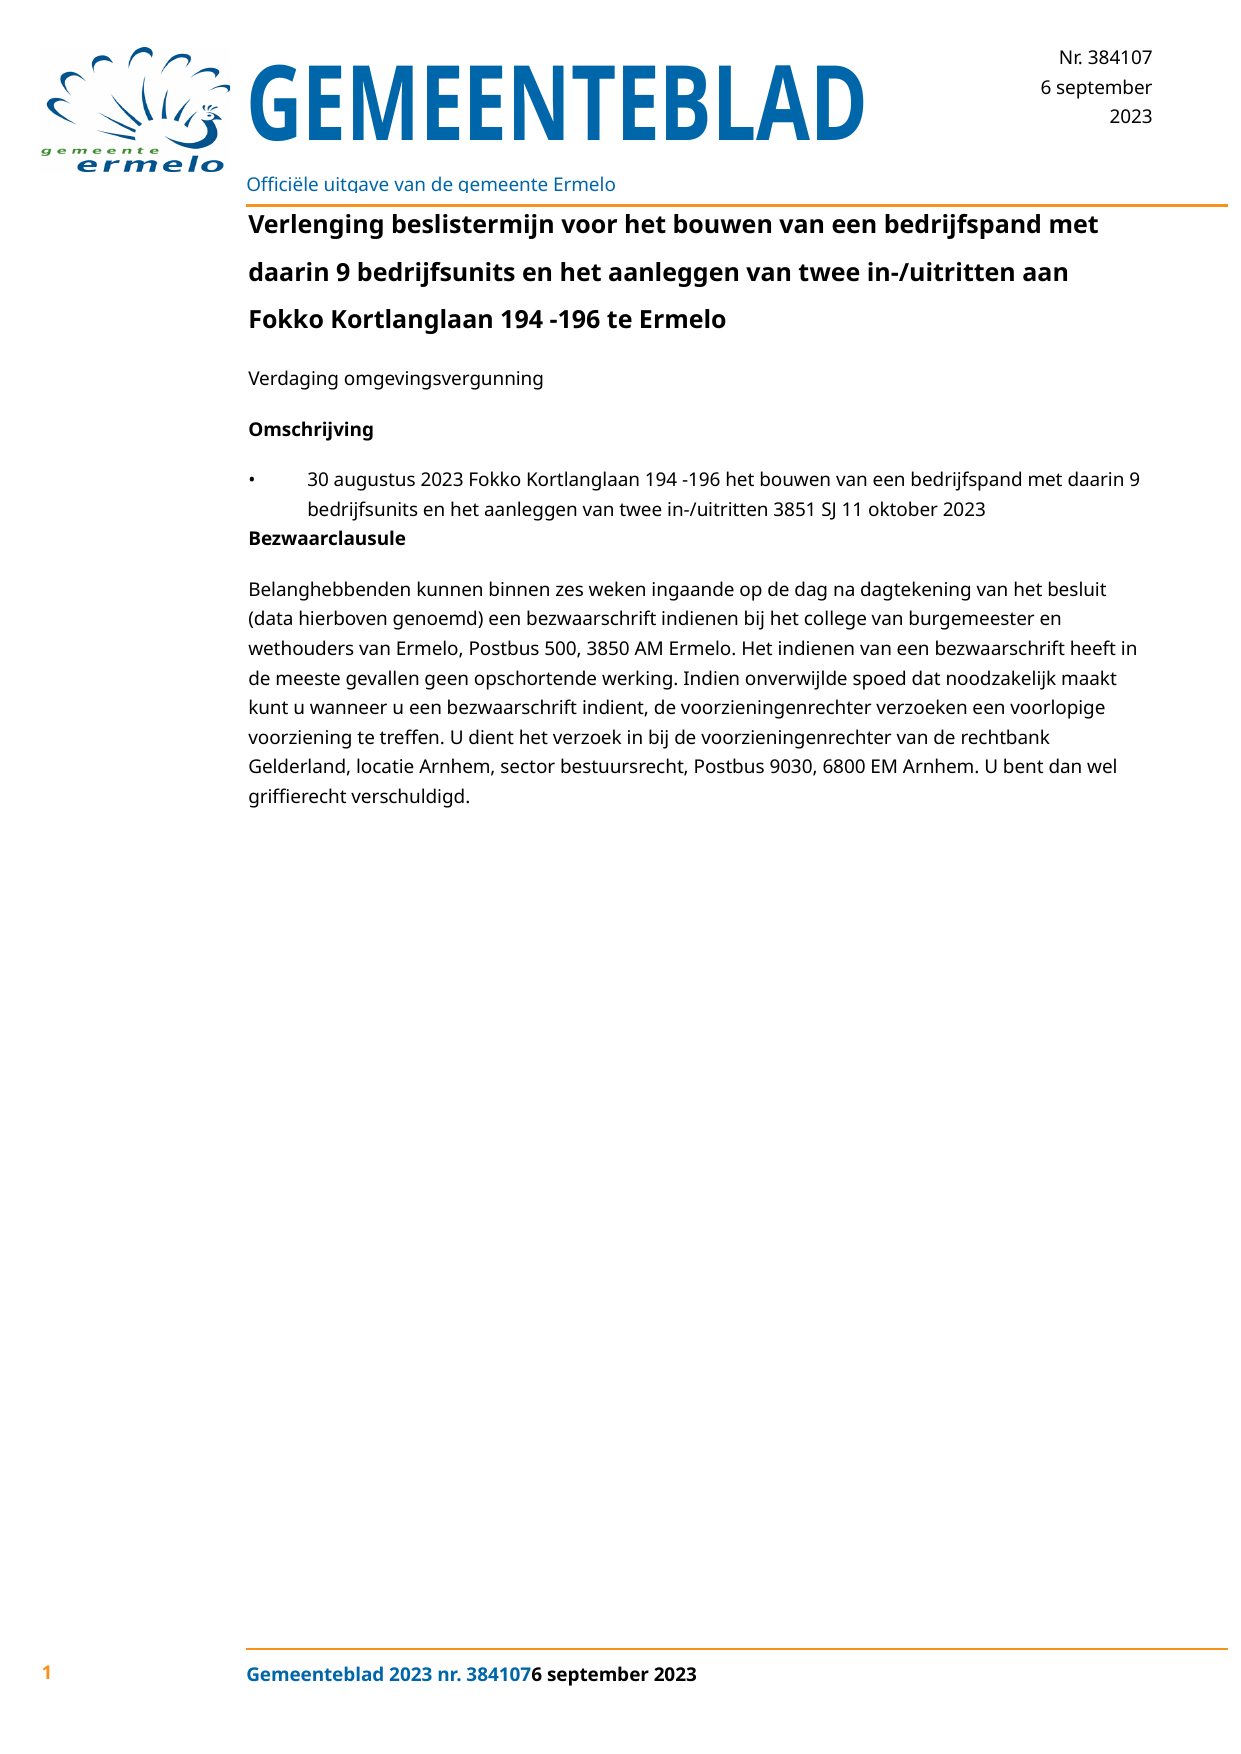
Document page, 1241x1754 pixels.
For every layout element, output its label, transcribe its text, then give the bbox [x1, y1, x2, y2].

list 30 augustus 2023 Fokko Kortlanglaan 194 -196 het bouwen van een bedrijfspand met daarin 9 bedrijfsunits en het aanleggen van twee in-/uitritten 3851 SJ 11 oktober 2023 [248, 466, 1152, 522]
text Verlenging beslistermijn voor het bouwen van een bedrijfspand met daarin 9 bedrijfsunits en het aanleggen van twee in-/uitritten aan Fokko Kortlanglaan 194 -196 te Ermelo [248, 207, 1152, 336]
text Verdaging omgevingsvergunning [248, 366, 1152, 391]
text Bezwaarclausule [248, 526, 1152, 551]
text Belanghebbenden kunnen binnen zes weken ingaande op de dag na dagtekening van het besluit (data hierboven genoemd) een bezwaarschrift indienen bij het college van burgemeester en wethouders van Ermelo, Postbus 500, 3850 AM Ermelo. Het indienen van een bezwaarschrift heeft in de meeste gevallen geen opschortende werking. Indien onverwijlde spoed dat noodzakelijk maakt kunt u wanneer u een bezwaarschrift indient, de voorzieningenrechter verzoeken een voorlopige voorziening te treffen. U dient het verzoek in bij de voorzieningenrechter van de rechtbank Gelderland, locatie Arnhem, sector bestuursrecht, Postbus 9030, 6800 EM Arnhem. U bent dan wel griffierecht verschuldigd. [248, 576, 1152, 809]
picture [41, 47, 231, 172]
text Omschrijving [248, 416, 1152, 442]
